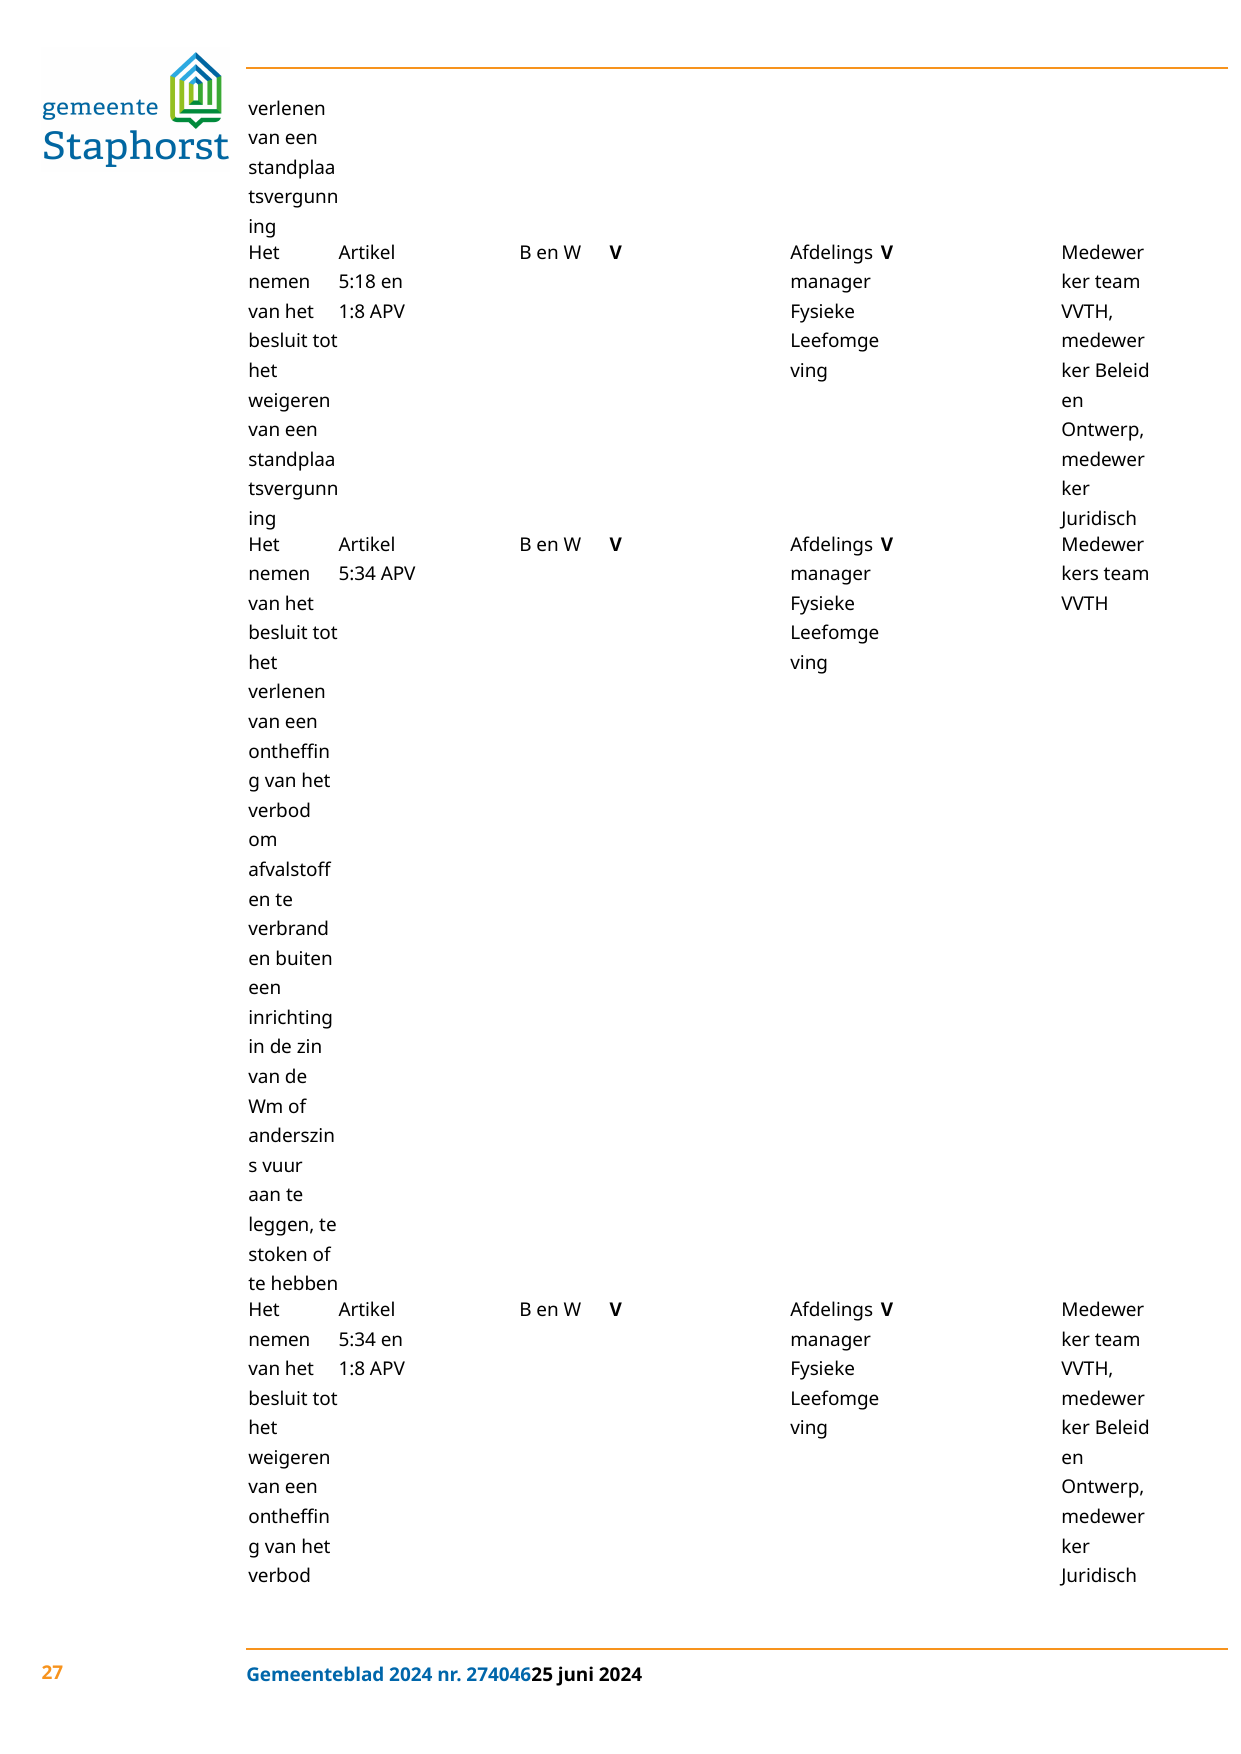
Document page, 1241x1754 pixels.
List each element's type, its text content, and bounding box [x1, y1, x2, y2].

table_cell [700, 531, 790, 1296]
table_cell [881, 95, 971, 239]
table_cell V [881, 239, 971, 531]
table_cell Afdelingsmanager Fysieke Leefomgeving [790, 531, 881, 1296]
table_cell [609, 95, 700, 239]
table_cell [700, 239, 790, 531]
table_cell Artikel 5:34 en 1:8 APV [338, 1296, 429, 1588]
table_cell Artikel 5:34 APV [338, 531, 429, 1296]
table_cell Medewerker team VVTH, medewerker Beleid en Ontwerp, medewerker Juridisch [1061, 1296, 1152, 1588]
table_cell V [609, 1296, 700, 1588]
table_cell [700, 95, 790, 239]
table_cell [429, 1296, 519, 1588]
table_cell [429, 95, 519, 239]
table_cell [971, 239, 1061, 531]
table_cell [1061, 95, 1152, 239]
table_cell Artikel 5:18 en 1:8 APV [338, 239, 429, 531]
picture [41, 47, 231, 172]
table_cell B en W [519, 1296, 609, 1588]
table_cell verlenen van een standplaatsvergunning [248, 95, 338, 239]
table_cell Het nemen van het besluit tot het weigeren van een standplaatsvergunning [248, 239, 338, 531]
table_cell V [609, 239, 700, 531]
table_cell [971, 531, 1061, 1296]
table_cell B en W [519, 239, 609, 531]
table_cell [790, 95, 881, 239]
table_cell Medewerker team VVTH, medewerker Beleid en Ontwerp, medewerker Juridisch [1061, 239, 1152, 531]
table_cell [971, 1296, 1061, 1588]
table_cell [519, 95, 609, 239]
table_cell V [881, 531, 971, 1296]
table_cell V [881, 1296, 971, 1588]
table_cell [429, 239, 519, 531]
table_cell B en W [519, 531, 609, 1296]
table_cell Afdelingsmanager Fysieke Leefomgeving [790, 1296, 881, 1588]
table_cell Het nemen van het besluit tot het weigeren van een ontheffing van het verbod [248, 1296, 338, 1588]
table_cell [338, 95, 429, 239]
table_cell [700, 1296, 790, 1588]
table_cell Medewerkers team VVTH [1061, 531, 1152, 1296]
table_cell [971, 95, 1061, 239]
table_cell Het nemen van het besluit tot het verlenen van een ontheffing van het verbod om afvalstoffen te verbranden buiten een inrichting in de zin van de Wm of anderszins vuur aan te leggen, te stoken of te hebben [248, 531, 338, 1296]
table_cell V [609, 531, 700, 1296]
table_cell Afdelingsmanager Fysieke Leefomgeving [790, 239, 881, 531]
table_cell [429, 531, 519, 1296]
